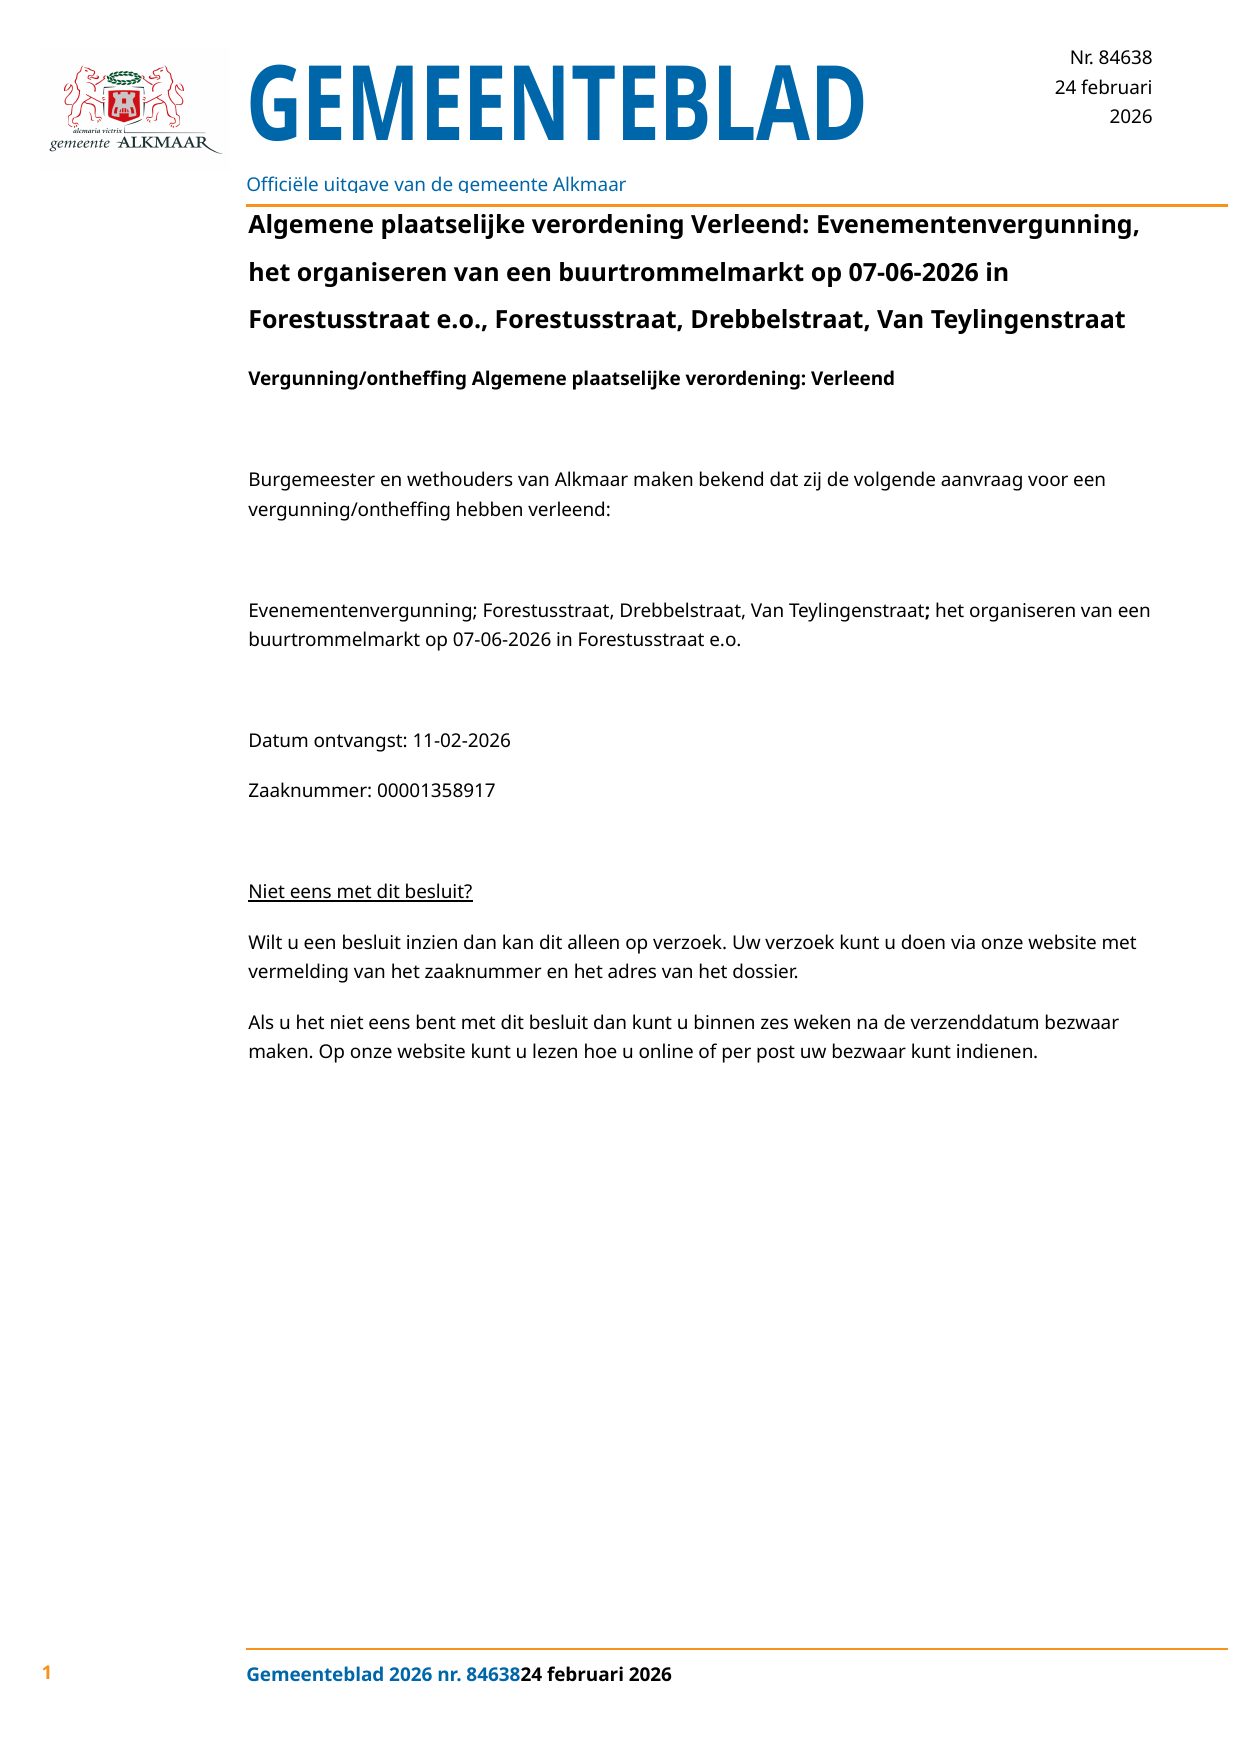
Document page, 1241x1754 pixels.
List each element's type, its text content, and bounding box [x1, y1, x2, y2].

text Vergunning/ontheffing Algemene plaatselijke verordening: Verleend [248, 366, 1152, 391]
picture [41, 47, 231, 172]
text Evenementenvergunning; Forestusstraat, Drebbelstraat, Van Teylingenstraat; het organiseren van een buurtrommelmarkt op 07-06-2026 in Forestusstraat e.o. [248, 597, 1152, 652]
text Algemene plaatselijke verordening Verleend: Evenementenvergunning, het organiseren van een buurtrommelmarkt op 07-06-2026 in Forestusstraat e.o., Forestusstraat, Drebbelstraat, Van Teylingenstraat [248, 207, 1152, 336]
text Als u het niet eens bent met dit besluit dan kunt u binnen zes weken na de verzenddatum bezwaar maken. Op onze website kunt u lezen hoe u online of per post uw bezwaar kunt indienen. [248, 1009, 1152, 1064]
text Zaaknummer: 00001358917 [248, 778, 1152, 803]
text Niet eens met dit besluit? [248, 878, 1152, 904]
text Burgemeester en wethouders van Alkmaar maken bekend dat zij de volgende aanvraag voor een vergunning/ontheffing hebben verleend: [248, 466, 1152, 522]
text Datum ontvangst: 11-02-2026 [248, 727, 1152, 753]
text Wilt u een besluit inzien dan kan dit alleen op verzoek. Uw verzoek kunt u doen via onze website met vermelding van het zaaknummer en het adres van het dossier. [248, 929, 1152, 984]
